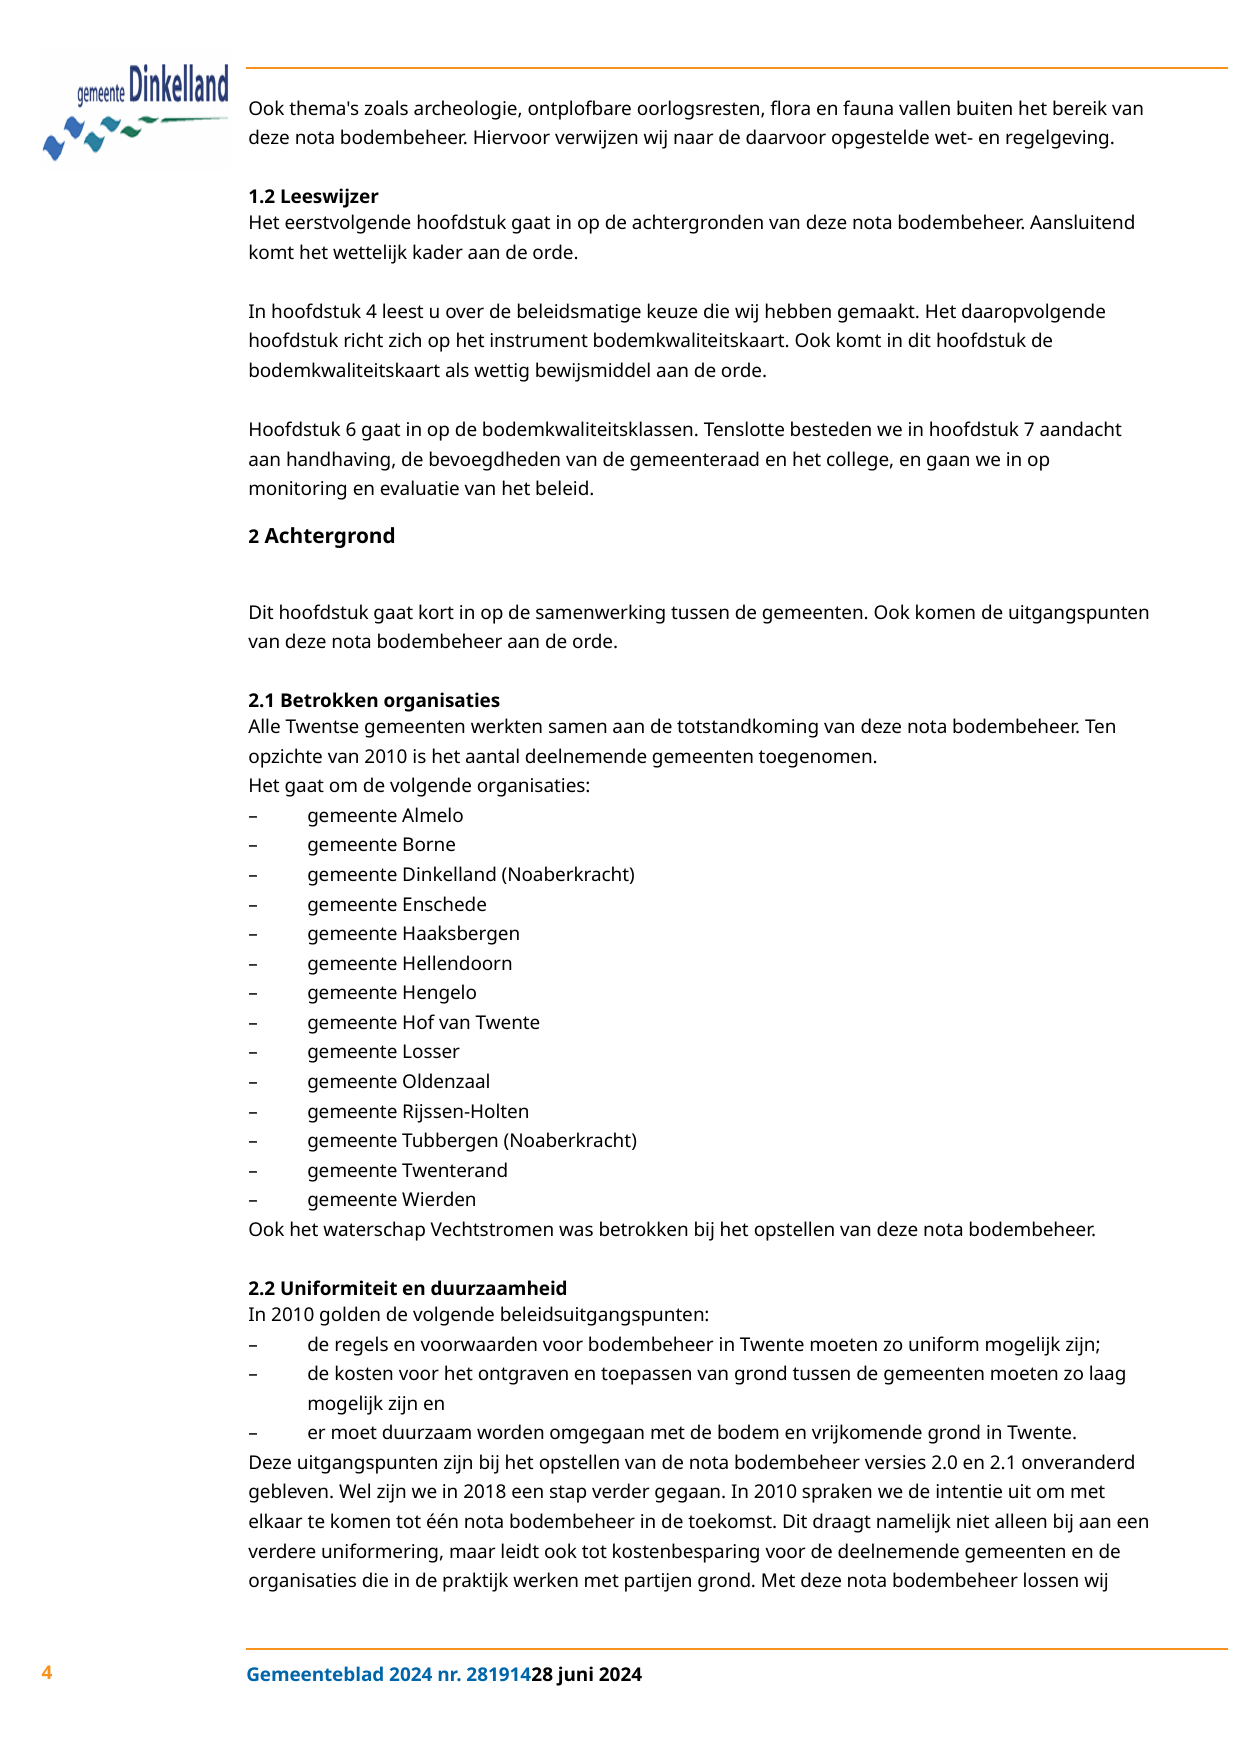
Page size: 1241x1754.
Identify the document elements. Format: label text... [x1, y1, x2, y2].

list er moet duurzaam worden omgegaan met de bodem en vrijkomende grond in Twente. [248, 1419, 1152, 1445]
list gemeente Haaksbergen [248, 920, 1152, 946]
text 2.1 Betrokken organisaties [248, 688, 1152, 713]
list gemeente Rijssen-Holten [248, 1098, 1152, 1124]
list de regels en voorwaarden voor bodembeheer in Twente moeten zo uniform mogelijk zijn; [248, 1331, 1152, 1356]
text Het eerstvolgende hoofdstuk gaat in op de achtergronden van deze nota bodembeheer. Aansluitend komt het wettelijk kader aan de orde. [248, 209, 1152, 264]
list gemeente Dinkelland (Noaberkracht) [248, 861, 1152, 887]
list gemeente Enschede [248, 891, 1152, 917]
text In hoofdstuk 4 leest u over de beleidsmatige keuze die wij hebben gemaakt. Het daaropvolgende hoofdstuk richt zich op het instrument bodemkwaliteitskaart. Ook komt in dit hoofdstuk de bodemkwaliteitskaart als wettig bewijsmiddel aan de orde. [248, 298, 1152, 383]
text Ook thema's zoals archeologie, ontplofbare oorlogsresten, flora en fauna vallen buiten het bereik van deze nota bodembeheer. Hiervoor verwijzen wij naar de daarvoor opgestelde wet- en regelgeving. [248, 95, 1152, 150]
list gemeente Twenterand [248, 1157, 1152, 1183]
text 2.2 Uniformiteit en duurzaamheid [248, 1275, 1152, 1301]
list gemeente Hengelo [248, 979, 1152, 1005]
text Dit hoofdstuk gaat kort in op de samenwerking tussen de gemeenten. Ook komen de uitgangspunten van deze nota bodembeheer aan de orde. [248, 599, 1152, 654]
text Alle Twentse gemeenten werkten samen aan de totstandkoming van deze nota bodembeheer. Ten opzichte van 2010 is het aantal deelnemende gemeenten toegenomen. [248, 713, 1152, 769]
text 1.2 Leeswijzer [248, 183, 1152, 209]
list gemeente Hellendoorn [248, 950, 1152, 976]
list gemeente Borne [248, 832, 1152, 857]
list gemeente Wierden [248, 1187, 1152, 1212]
list gemeente Oldenzaal [248, 1068, 1152, 1094]
list de kosten voor het ontgraven en toepassen van grond tussen de gemeenten moeten zo laag mogelijk zijn en [248, 1360, 1152, 1416]
text In 2010 golden de volgende beleidsuitgangspunten: [248, 1301, 1152, 1327]
text Hoofdstuk 6 gaat in op de bodemkwaliteitsklassen. Tenslotte besteden we in hoofdstuk 7 aandacht aan handhaving, de bevoegdheden van de gemeenteraad en het college, en gaan we in op monitoring en evaluatie van het beleid. [248, 416, 1152, 501]
text Ook het waterschap Vechtstromen was betrokken bij het opstellen van deze nota bodembeheer. [248, 1216, 1152, 1242]
list gemeente Hof van Twente [248, 1009, 1152, 1035]
picture [41, 47, 231, 172]
text Het gaat om de volgende organisaties: [248, 772, 1152, 798]
list gemeente Almelo [248, 802, 1152, 828]
text 2 Achtergrond [248, 521, 1152, 549]
list gemeente Tubbergen (Noaberkracht) [248, 1127, 1152, 1153]
text Deze uitgangspunten zijn bij het opstellen van de nota bodembeheer versies 2.0 en 2.1 onveranderd gebleven. Wel zijn we in 2018 een stap verder gegaan. In 2010 spraken we de intentie uit om met elkaar te komen tot één nota bodembeheer in de toekomst. Dit draagt namelijk niet alleen bij aan een verdere uniformering, maar leidt ook tot kostenbesparing voor de deelnemende gemeenten en de organisaties die in de praktijk werken met partijen grond. Met deze nota bodembeheer lossen wij [248, 1449, 1152, 1593]
list gemeente Losser [248, 1039, 1152, 1064]
